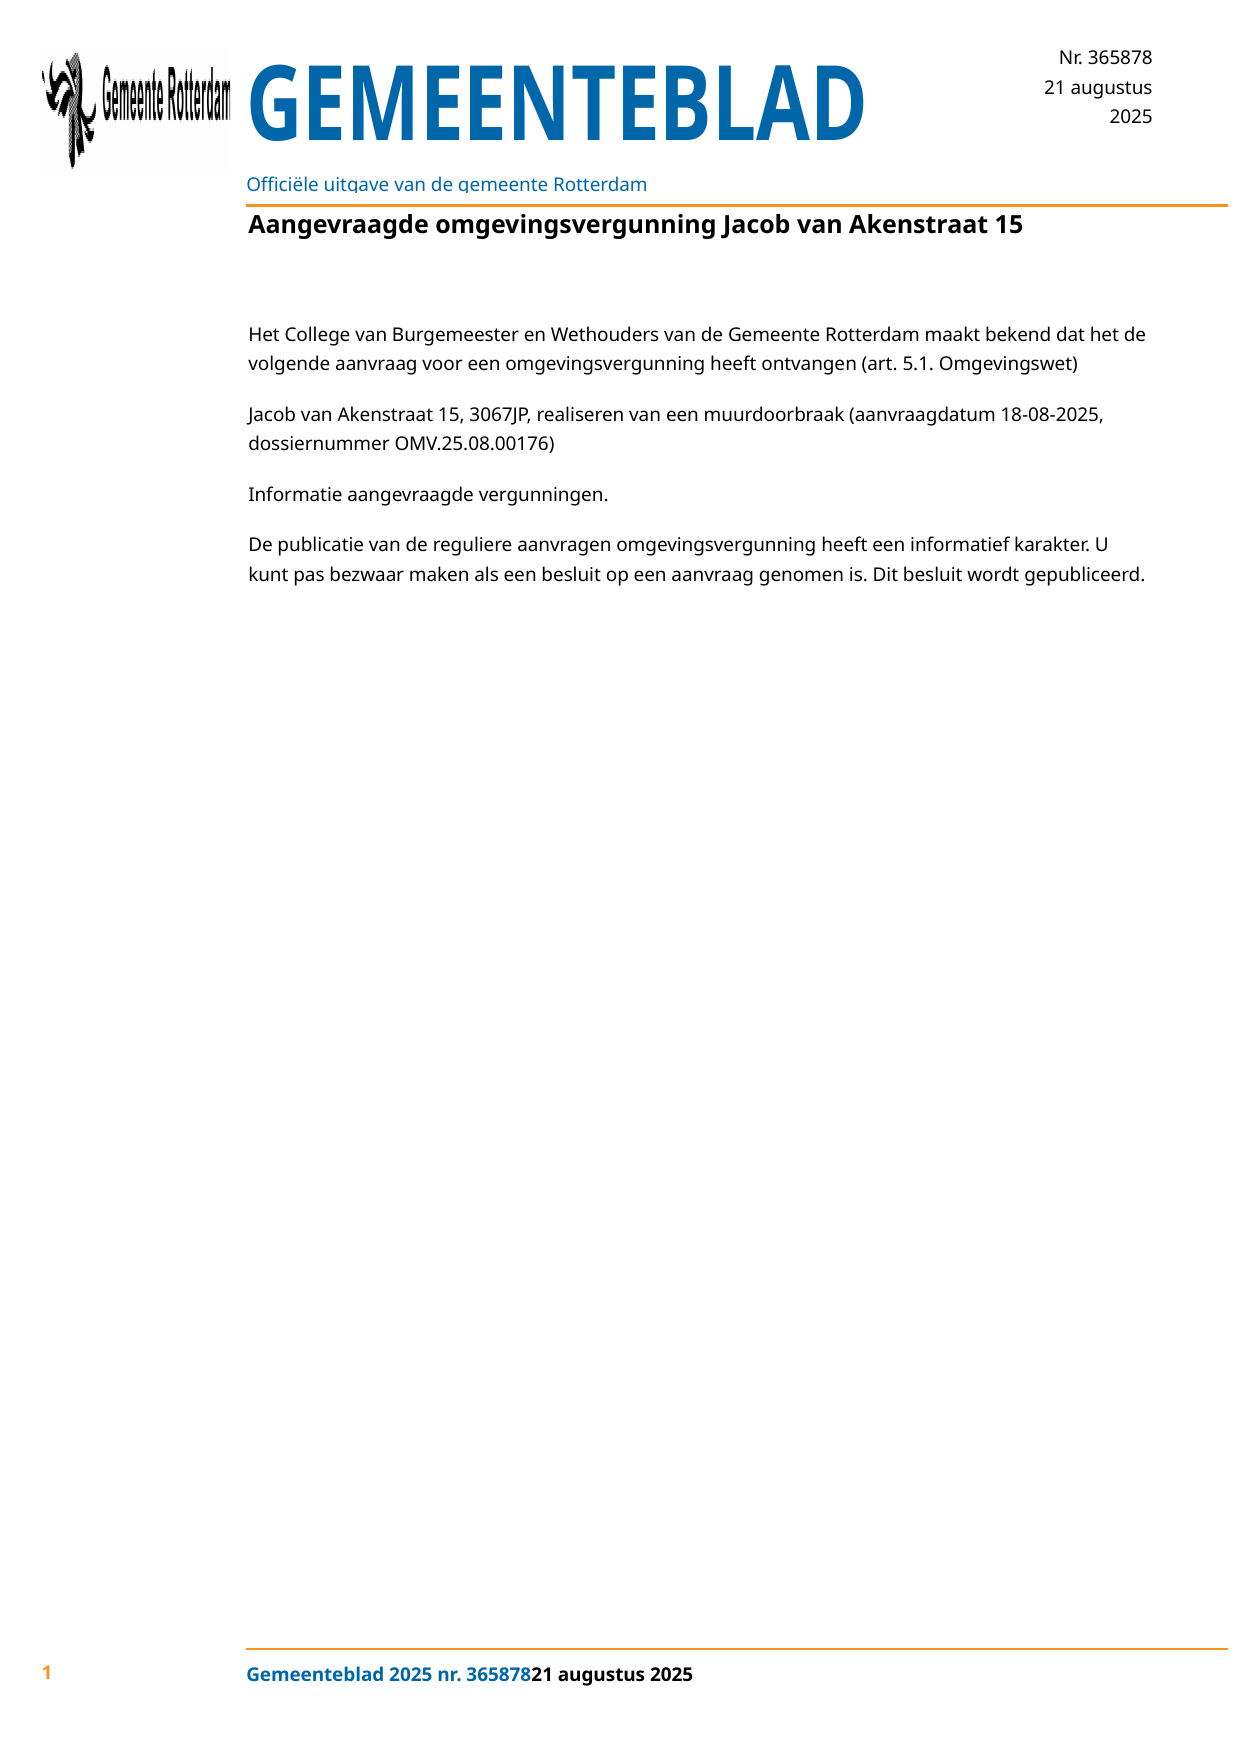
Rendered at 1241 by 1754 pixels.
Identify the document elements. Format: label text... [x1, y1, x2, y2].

text Het College van Burgemeester en Wethouders van de Gemeente Rotterdam maakt bekend dat het de volgende aanvraag voor een omgevingsvergunning heeft ontvangen (art. 5.1. Omgevingswet) [248, 321, 1152, 376]
text Aangevraagde omgevingsvergunning Jacob van Akenstraat 15 [248, 207, 1152, 241]
text De publicatie van de reguliere aanvragen omgevingsvergunning heeft een informatief karakter. U kunt pas bezwaar maken als een besluit op een aanvraag genomen is. Dit besluit wordt gepubliceerd. [248, 531, 1152, 586]
picture [41, 47, 231, 172]
text Informatie aangevraagde vergunningen. [248, 481, 1152, 506]
text Jacob van Akenstraat 15, 3067JP, realiseren van een muurdoorbraak (aanvraagdatum 18-08-2025, dossiernummer OMV.25.08.00176) [248, 401, 1152, 456]
